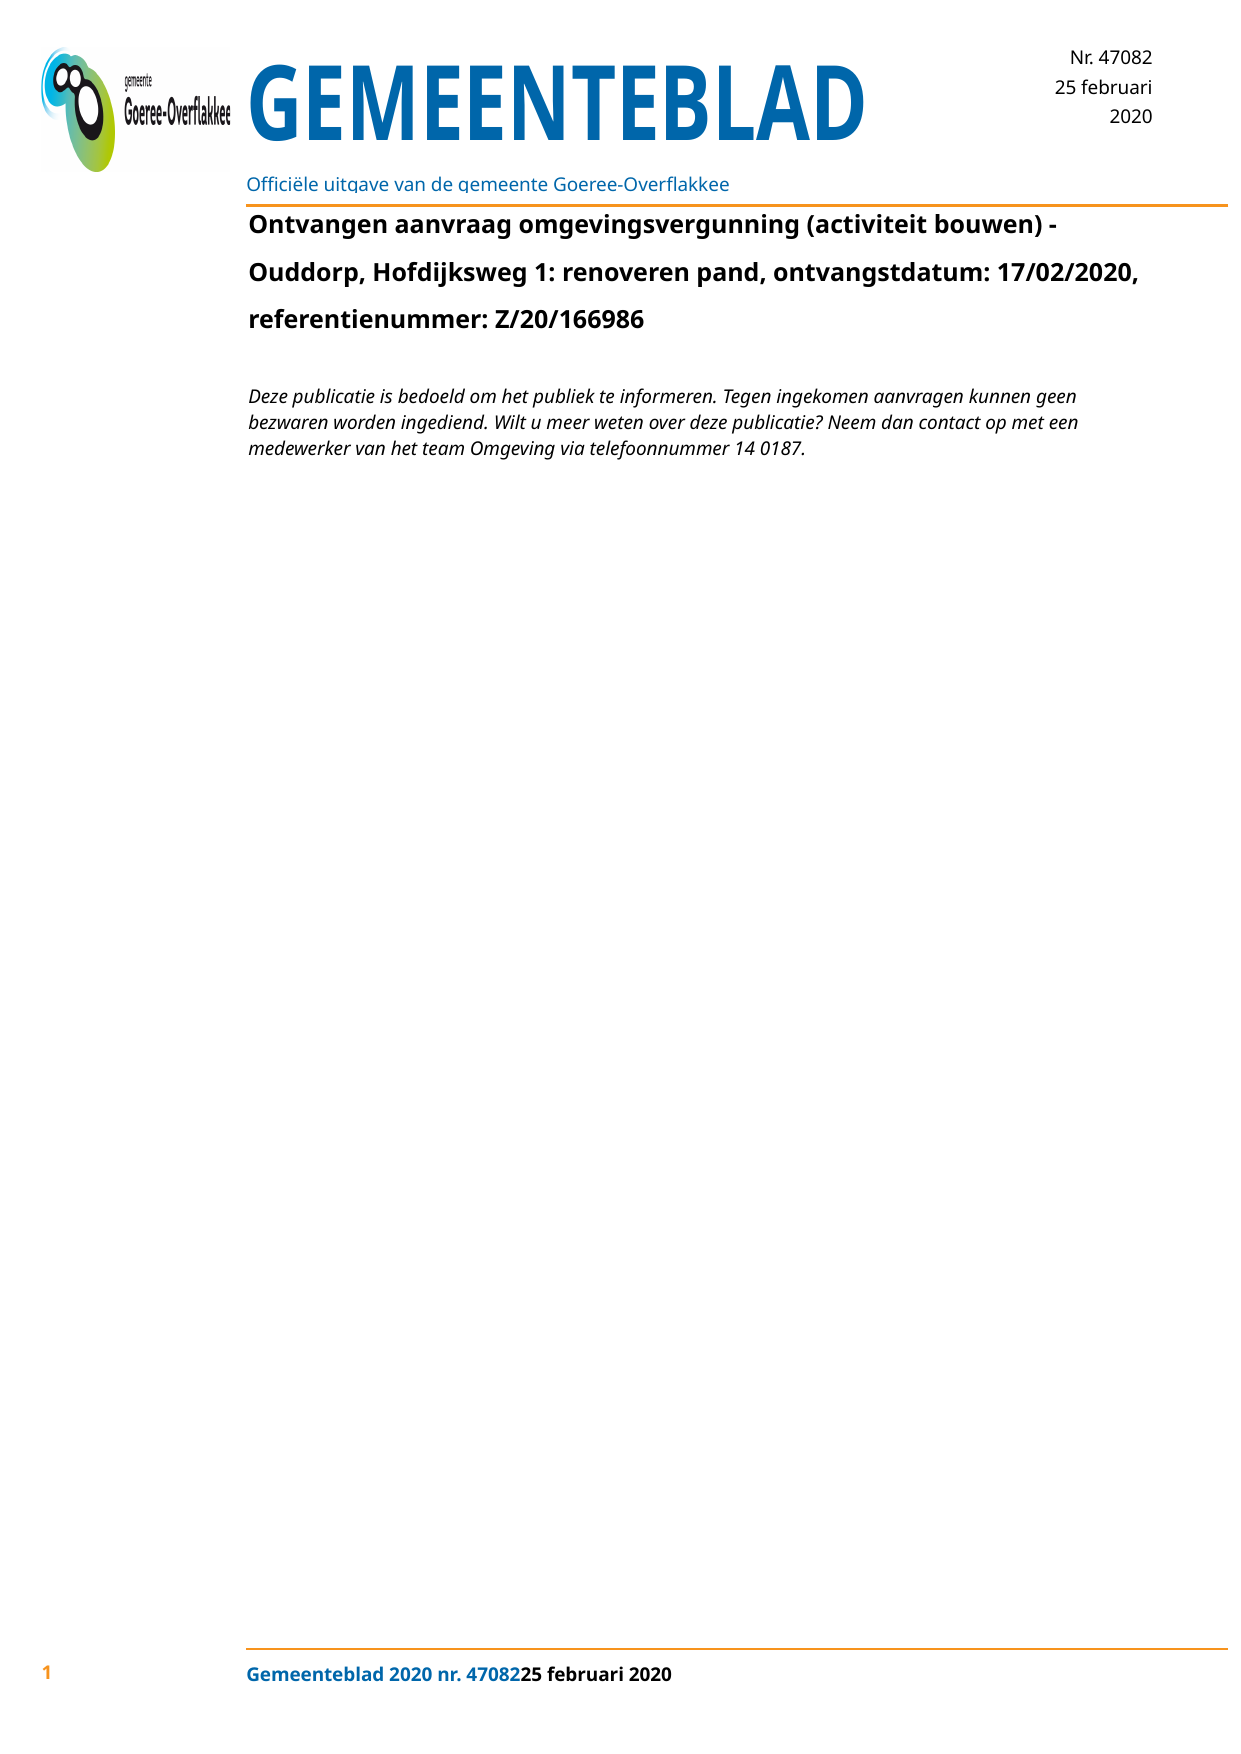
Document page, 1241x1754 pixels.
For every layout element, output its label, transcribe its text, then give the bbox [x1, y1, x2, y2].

picture [41, 47, 231, 172]
text Ontvangen aanvraag omgevingsvergunning (activiteit bouwen) - Ouddorp, Hofdijksweg 1: renoveren pand, ontvangstdatum: 17/02/2020, referentienummer: Z/20/166986 [248, 207, 1152, 336]
text Deze publicatie is bedoeld om het publiek te informeren. Tegen ingekomen aanvragen kunnen geen bezwaren worden ingediend. Wilt u meer weten over deze publicatie? Neem dan contact op met een medewerker van het team Omgeving via telefoonnummer 14 0187. [248, 384, 1152, 461]
